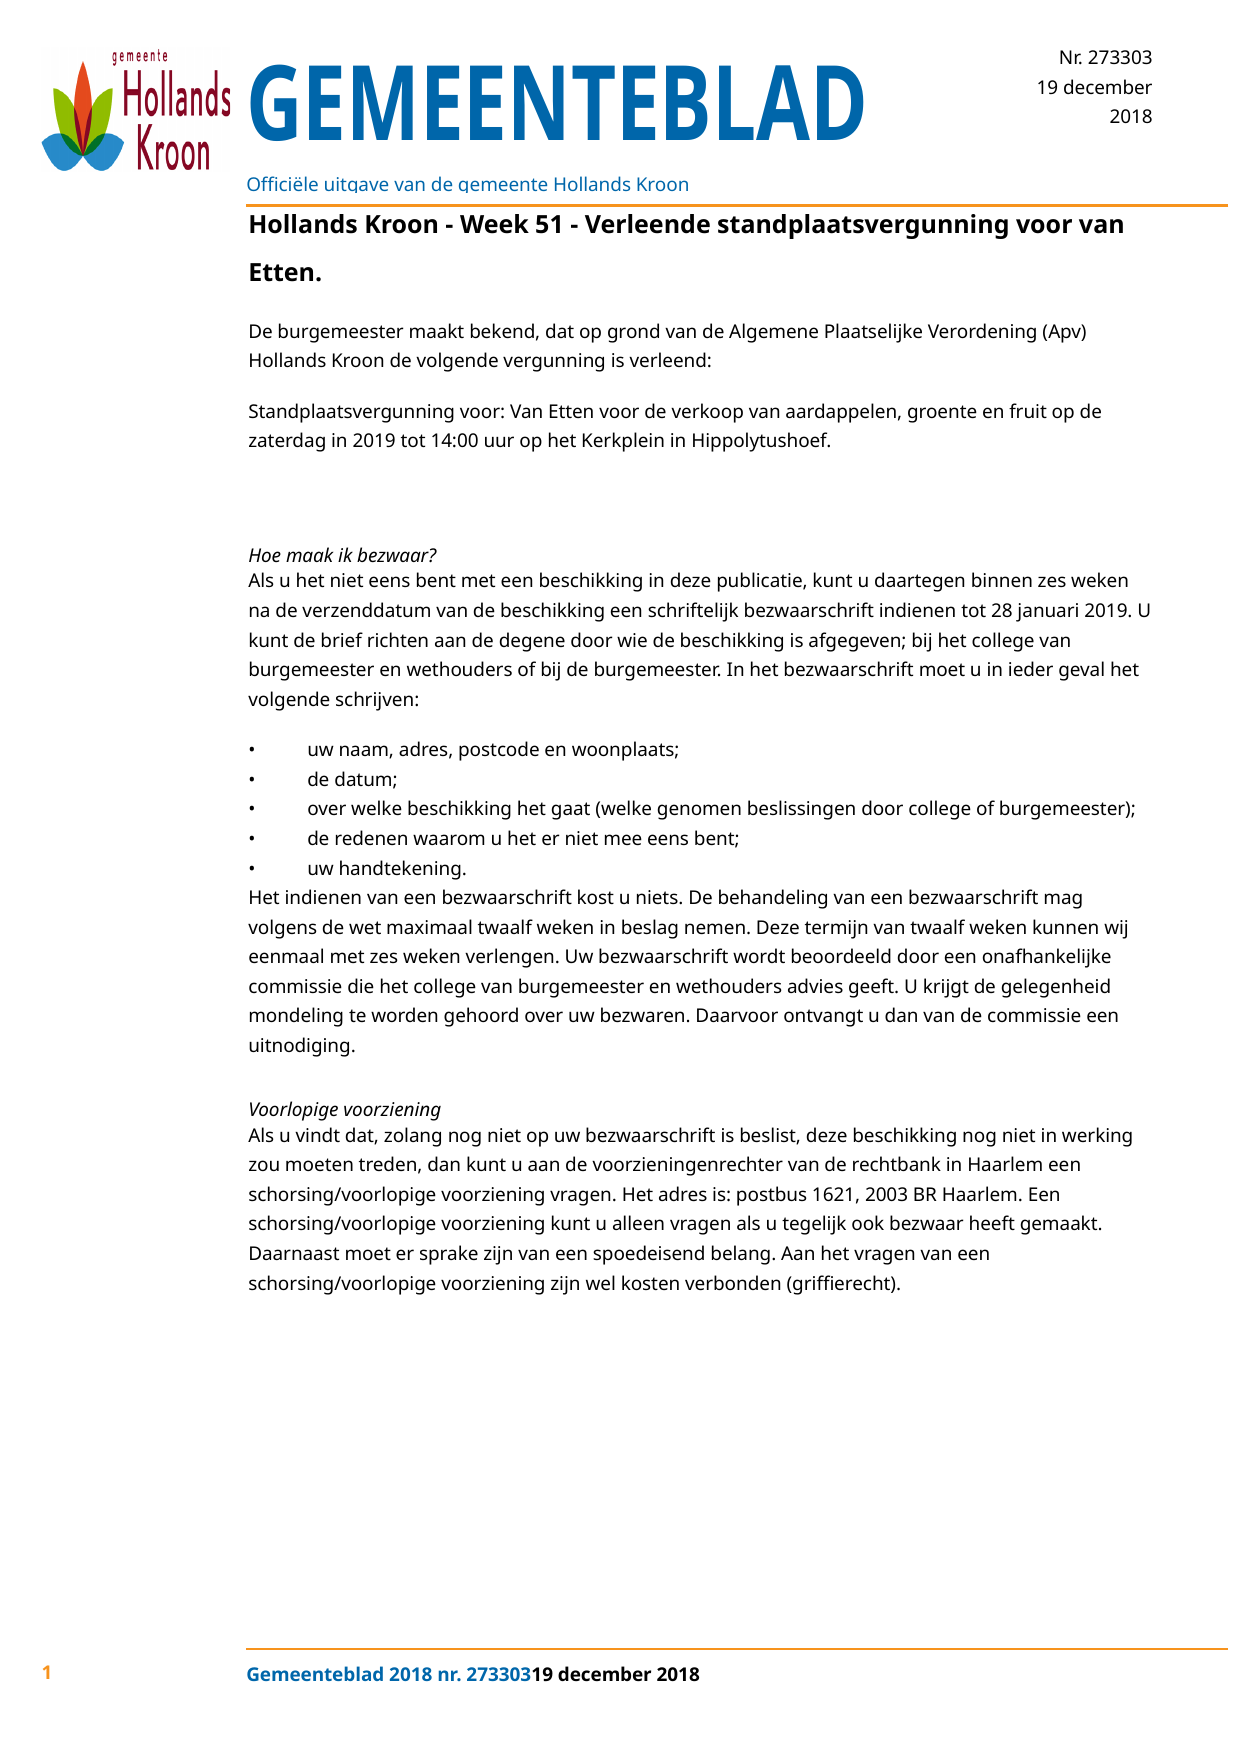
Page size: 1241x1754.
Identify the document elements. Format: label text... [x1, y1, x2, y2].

text Voorlopige voorziening [248, 1096, 1152, 1122]
text Hollands Kroon - Week 51 - Verleende standplaatsvergunning voor van Etten. [248, 207, 1152, 288]
text Het indienen van een bezwaarschrift kost u niets. De behandeling van een bezwaarschrift mag volgens de wet maximaal twaalf weken in beslag nemen. Deze termijn van twaalf weken kunnen wij eenmaal met zes weken verlengen. Uw bezwaarschrift wordt beoordeeld door een onafhankelijke commissie die het college van burgemeester en wethouders advies geeft. U krijgt de gelegenheid mondeling te worden gehoord over uw bezwaren. Daarvoor ontvangt u dan van de commissie een uitnodiging. [248, 884, 1152, 1058]
list uw handtekening. [248, 855, 1152, 880]
text Als u vindt dat, zolang nog niet op uw bezwaarschrift is beslist, deze beschikking nog niet in werking zou moeten treden, dan kunt u aan de voorzieningenrechter van de rechtbank in Haarlem een schorsing/voorlopige voorziening vragen. Het adres is: postbus 1621, 2003 BR Haarlem. Een schorsing/voorlopige voorziening kunt u alleen vragen als u tegelijk ook bezwaar heeft gemaakt. Daarnaast moet er sprake zijn van een spoedeisend belang. Aan het vragen van een schorsing/voorlopige voorziening zijn wel kosten verbonden (griffierecht). [248, 1122, 1152, 1296]
text De burgemeester maakt bekend, dat op grond van de Algemene Plaatselijke Verordening (Apv) Hollands Kroon de volgende vergunning is verleend: [248, 318, 1152, 373]
list de datum; [248, 766, 1152, 792]
picture [41, 47, 231, 172]
text Hoe maak ik bezwaar? [248, 542, 1152, 568]
list over welke beschikking het gaat (welke genomen beslissingen door college of burgemeester); [248, 796, 1152, 821]
list de redenen waarom u het er niet mee eens bent; [248, 825, 1152, 851]
text Als u het niet eens bent met een beschikking in deze publicatie, kunt u daartegen binnen zes weken na de verzenddatum van de beschikking een schriftelijk bezwaarschrift indienen tot 28 januari 2019. U kunt de brief richten aan de degene door wie de beschikking is afgegeven; bij het college van burgemeester en wethouders of bij de burgemeester. In het bezwaarschrift moet u in ieder geval het volgende schrijven: [248, 568, 1152, 712]
list uw naam, adres, postcode en woonplaats; [248, 736, 1152, 762]
text Standplaatsvergunning voor: Van Etten voor de verkoop van aardappelen, groente en fruit op de zaterdag in 2019 tot 14:00 uur op het Kerkplein in Hippolytushoef. [248, 398, 1152, 453]
